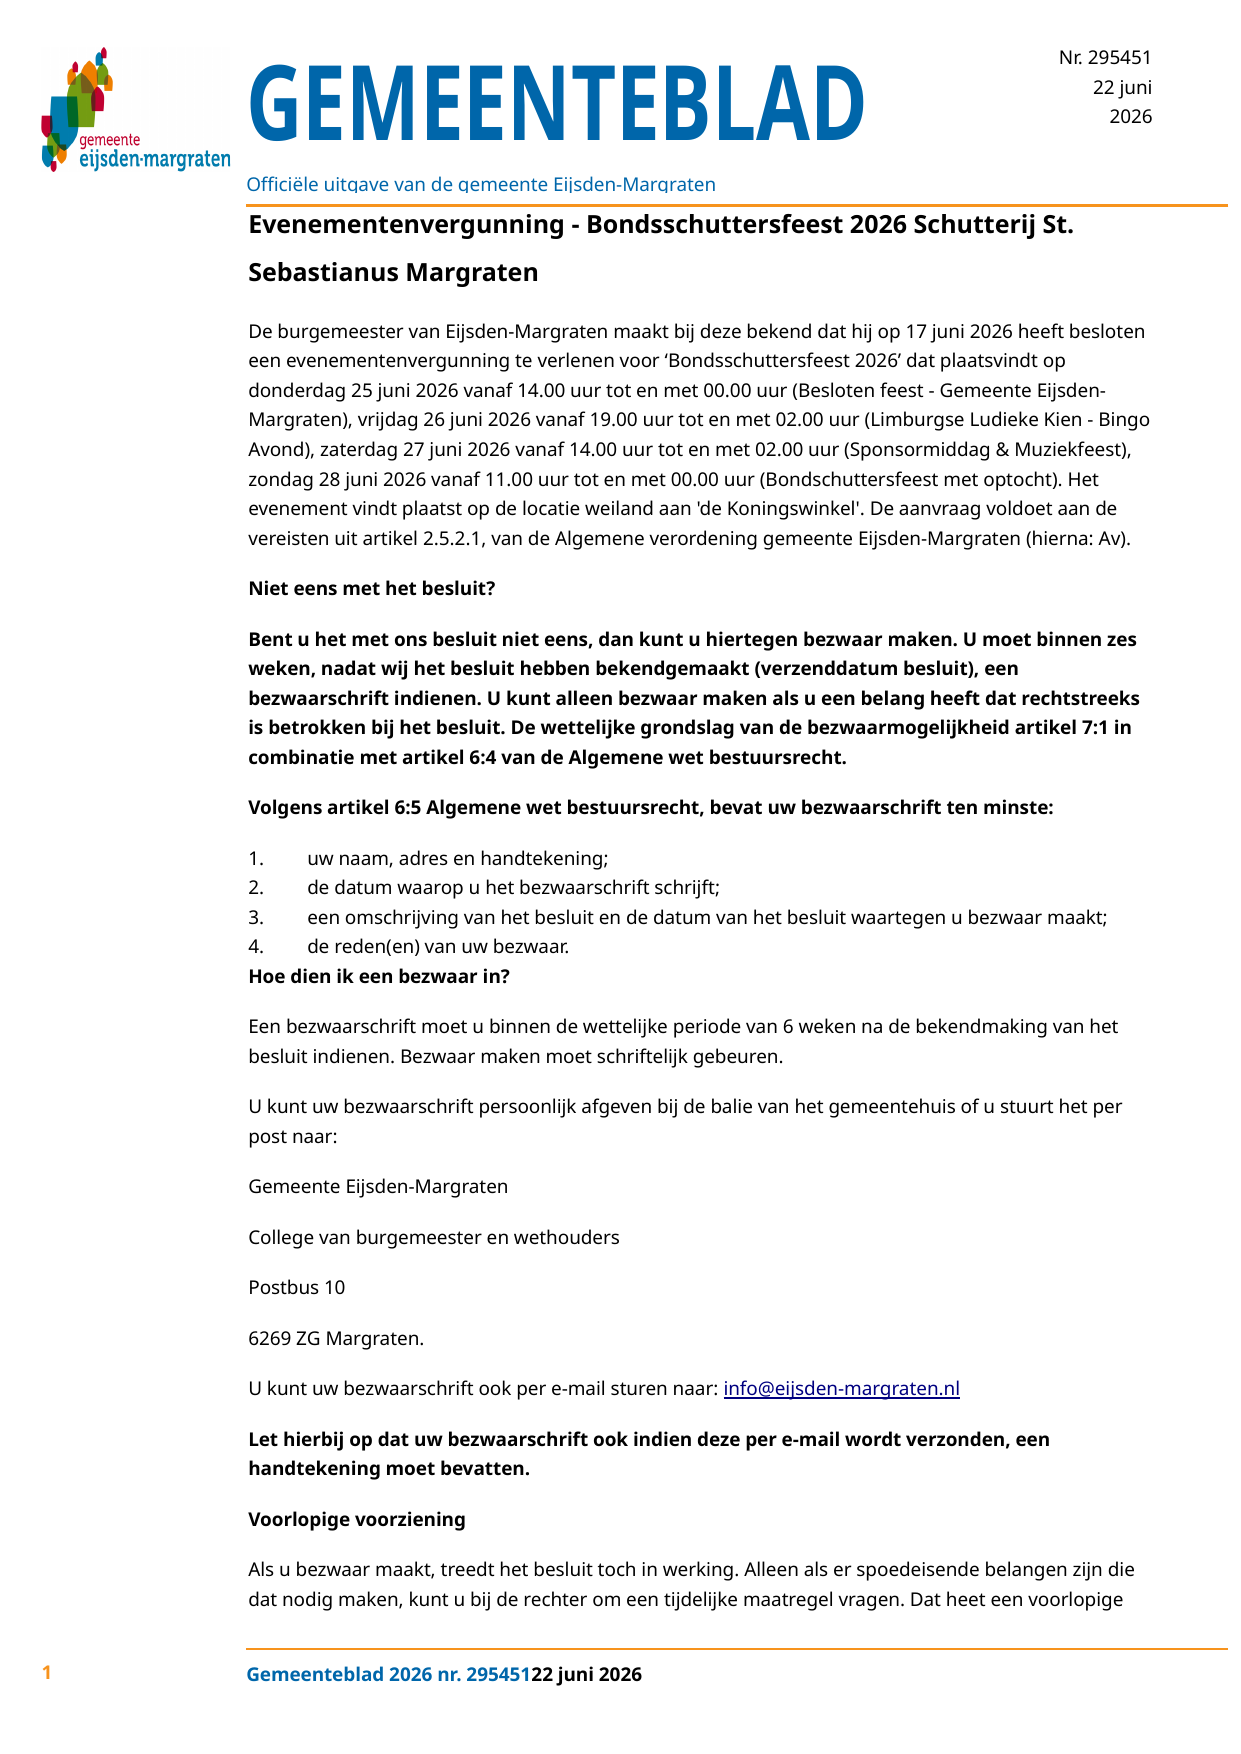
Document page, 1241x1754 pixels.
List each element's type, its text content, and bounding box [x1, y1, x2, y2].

text Evenementenvergunning - Bondsschuttersfeest 2026 Schutterij St. Sebastianus Margraten [248, 207, 1152, 288]
list een omschrijving van het besluit en de datum van het besluit waartegen u bezwaar maakt; [248, 904, 1152, 930]
text Gemeente Eijsden-Margraten [248, 1174, 1152, 1199]
text 6269 ZG Margraten. [248, 1325, 1152, 1351]
text Als u bezwaar maakt, treedt het besluit toch in werking. Alleen als er spoedeisende belangen zijn die dat nodig maken, kunt u bij de rechter om een tijdelijke maatregel vragen. Dat heet een voorlopige [248, 1556, 1152, 1612]
list de datum waarop u het bezwaarschrift schrijft; [248, 874, 1152, 900]
text Niet eens met het besluit? [248, 575, 1152, 601]
text U kunt uw bezwaarschrift persoonlijk afgeven bij de balie van het gemeentehuis of u stuurt het per post naar: [248, 1094, 1152, 1149]
text Hoe dien ik een bezwaar in? [248, 963, 1152, 989]
text Voorlopige voorziening [248, 1506, 1152, 1532]
text Let hierbij op dat uw bezwaarschrift ook indien deze per e-mail wordt verzonden, een handtekening moet bevatten. [248, 1426, 1152, 1481]
list uw naam, adres en handtekening; [248, 845, 1152, 871]
text Postbus 10 [248, 1274, 1152, 1300]
text Volgens artikel 6:5 Algemene wet bestuursrecht, bevat uw bezwaarschrift ten minste: [248, 794, 1152, 820]
picture [41, 47, 231, 172]
list de reden(en) van uw bezwaar. [248, 934, 1152, 959]
text Een bezwaarschrift moet u binnen de wettelijke periode van 6 weken na de bekendmaking van het besluit indienen. Bezwaar maken moet schriftelijk gebeuren. [248, 1014, 1152, 1069]
text De burgemeester van Eijsden-Margraten maakt bij deze bekend dat hij op 17 juni 2026 heeft besloten een evenementenvergunning te verlenen voor ‘Bondsschuttersfeest 2026’ dat plaatsvindt op donderdag 25 juni 2026 vanaf 14.00 uur tot en met 00.00 uur (Besloten feest - Gemeente Eijsden-Margraten), vrijdag 26 juni 2026 vanaf 19.00 uur tot en met 02.00 uur (Limburgse Ludieke Kien - Bingo Avond), zaterdag 27 juni 2026 vanaf 14.00 uur tot en met 02.00 uur (Sponsormiddag & Muziekfeest), zondag 28 juni 2026 vanaf 11.00 uur tot en met 00.00 uur (Bondschuttersfeest met optocht). Het evenement vindt plaatst op de locatie weiland aan 'de Koningswinkel'. De aanvraag voldoet aan de vereisten uit artikel 2.5.2.1, van de Algemene verordening gemeente Eijsden-Margraten (hierna: Av). [248, 318, 1152, 551]
text U kunt uw bezwaarschrift ook per e-mail sturen naar: info@eijsden-margraten.nl [248, 1375, 1152, 1401]
text Bent u het met ons besluit niet eens, dan kunt u hiertegen bezwaar maken. U moet binnen zes weken, nadat wij het besluit hebben bekendgemaakt (verzenddatum besluit), een bezwaarschrift indienen. U kunt alleen bezwaar maken als u een belang heeft dat rechtstreeks is betrokken bij het besluit. De wettelijke grondslag van de bezwaarmogelijkheid artikel 7:1 in combinatie met artikel 6:4 van de Algemene wet bestuursrecht. [248, 626, 1152, 770]
text College van burgemeester en wethouders [248, 1224, 1152, 1250]
